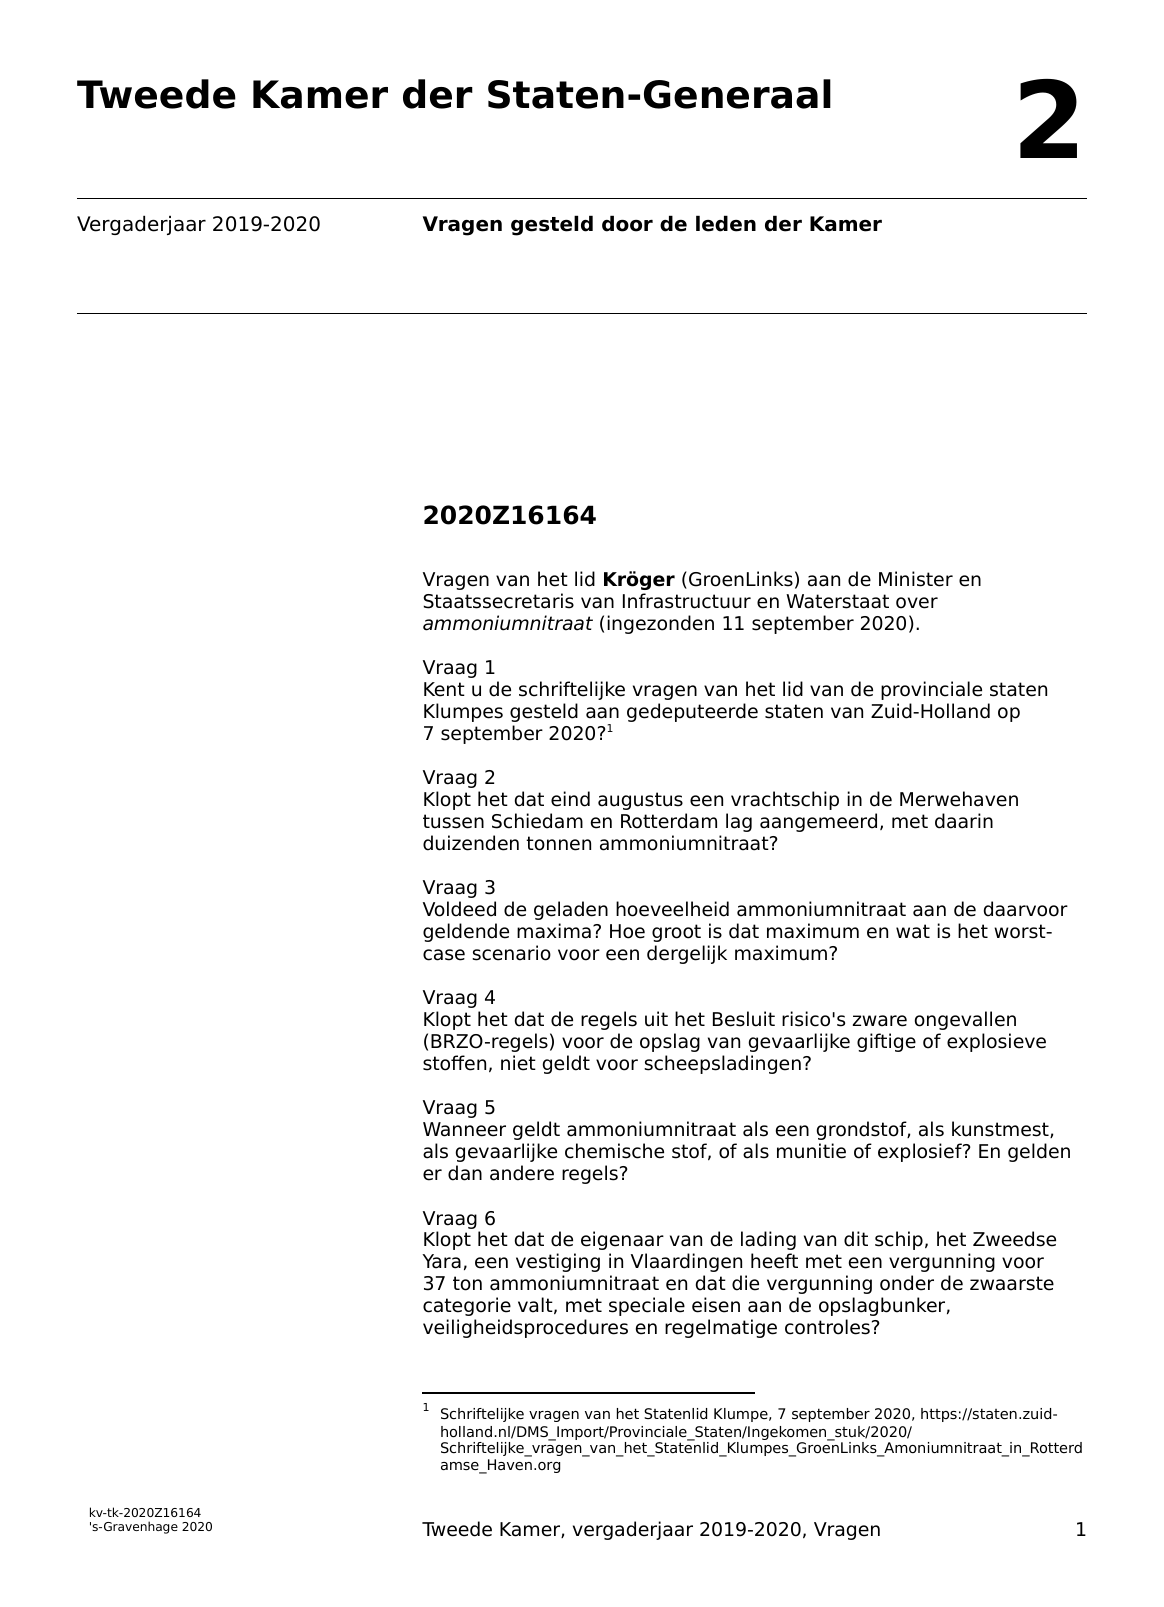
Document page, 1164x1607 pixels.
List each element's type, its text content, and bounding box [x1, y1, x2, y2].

text Vraag 5 [422, 1097, 1087, 1119]
text Klopt het dat eind augustus een vrachtschip in de Merwehaven tussen Schiedam en Rotterdam lag aangemeerd, met daarin duizenden tonnen ammoniumnitraat? [422, 789, 1087, 855]
text Vraag 4 [422, 987, 1087, 1009]
text 2020Z16164 [422, 501, 1087, 531]
text Vraag 1 [422, 657, 1087, 679]
text Klopt het dat de eigenaar van de lading van dit schip, het Zweedse Yara, een vestiging in Vlaardingen heeft met een vergunning voor 37 ton ammoniumnitraat en dat die vergunning onder de zwaarste categorie valt, met speciale eisen aan de opslagbunker, veiligheidsprocedures en regelmatige controles? [422, 1229, 1087, 1339]
text Klopt het dat de regels uit het Besluit risico's zware ongevallen (BRZO-regels) voor de opslag van gevaarlijke giftige of explosieve stoffen, niet geldt voor scheepsladingen? [422, 1009, 1087, 1075]
text Vragen van het lid Kröger (GroenLinks) aan de Minister en Staatssecretaris van Infrastructuur en Waterstaat over ammoniumnitraat (ingezonden 11 september 2020). [422, 569, 1087, 635]
table_cell Vragen gesteld door de leden der Kamer [422, 199, 1087, 313]
table_header Tweede Kamer der Staten-Generaal [77, 59, 886, 198]
text Voldeed de geladen hoeveelheid ammoniumnitraat aan de daarvoor geldende maxima? Hoe groot is dat maximum en wat is het worst-case scenario voor een dergelijk maximum? [422, 899, 1087, 965]
table_cell Vergaderjaar 2019-2020 [77, 199, 422, 313]
text Vraag 2 [422, 767, 1087, 789]
text 's-Gravenhage 2020 [88, 1520, 323, 1534]
text Vraag 6 [422, 1207, 1087, 1229]
text Vraag 3 [422, 877, 1087, 899]
table_header 2 [886, 59, 1087, 198]
text kv-tk-2020Z16164 [88, 1506, 323, 1520]
text Wanneer geldt ammoniumnitraat als een grondstof, als kunstmest, als gevaarlijke chemische stof, of als munitie of explosief? En gelden er dan andere regels? [422, 1119, 1087, 1185]
text Kent u de schriftelijke vragen van het lid van de provinciale staten Klumpes gesteld aan gedeputeerde staten van Zuid-Holland op 7 september 2020? [422, 679, 1087, 745]
text Schriftelijke vragen van het Statenlid Klumpe, 7 september 2020, https://staten.zuid-holland.nl/DMS_Import/Provinciale_Staten/Ingekomen_stuk/2020/Schriftelijke_vragen_van_het_Statenlid_Klumpes_GroenLinks_Amoniumnitraat_in_Rotterdamse_Haven.org [422, 1402, 1087, 1474]
